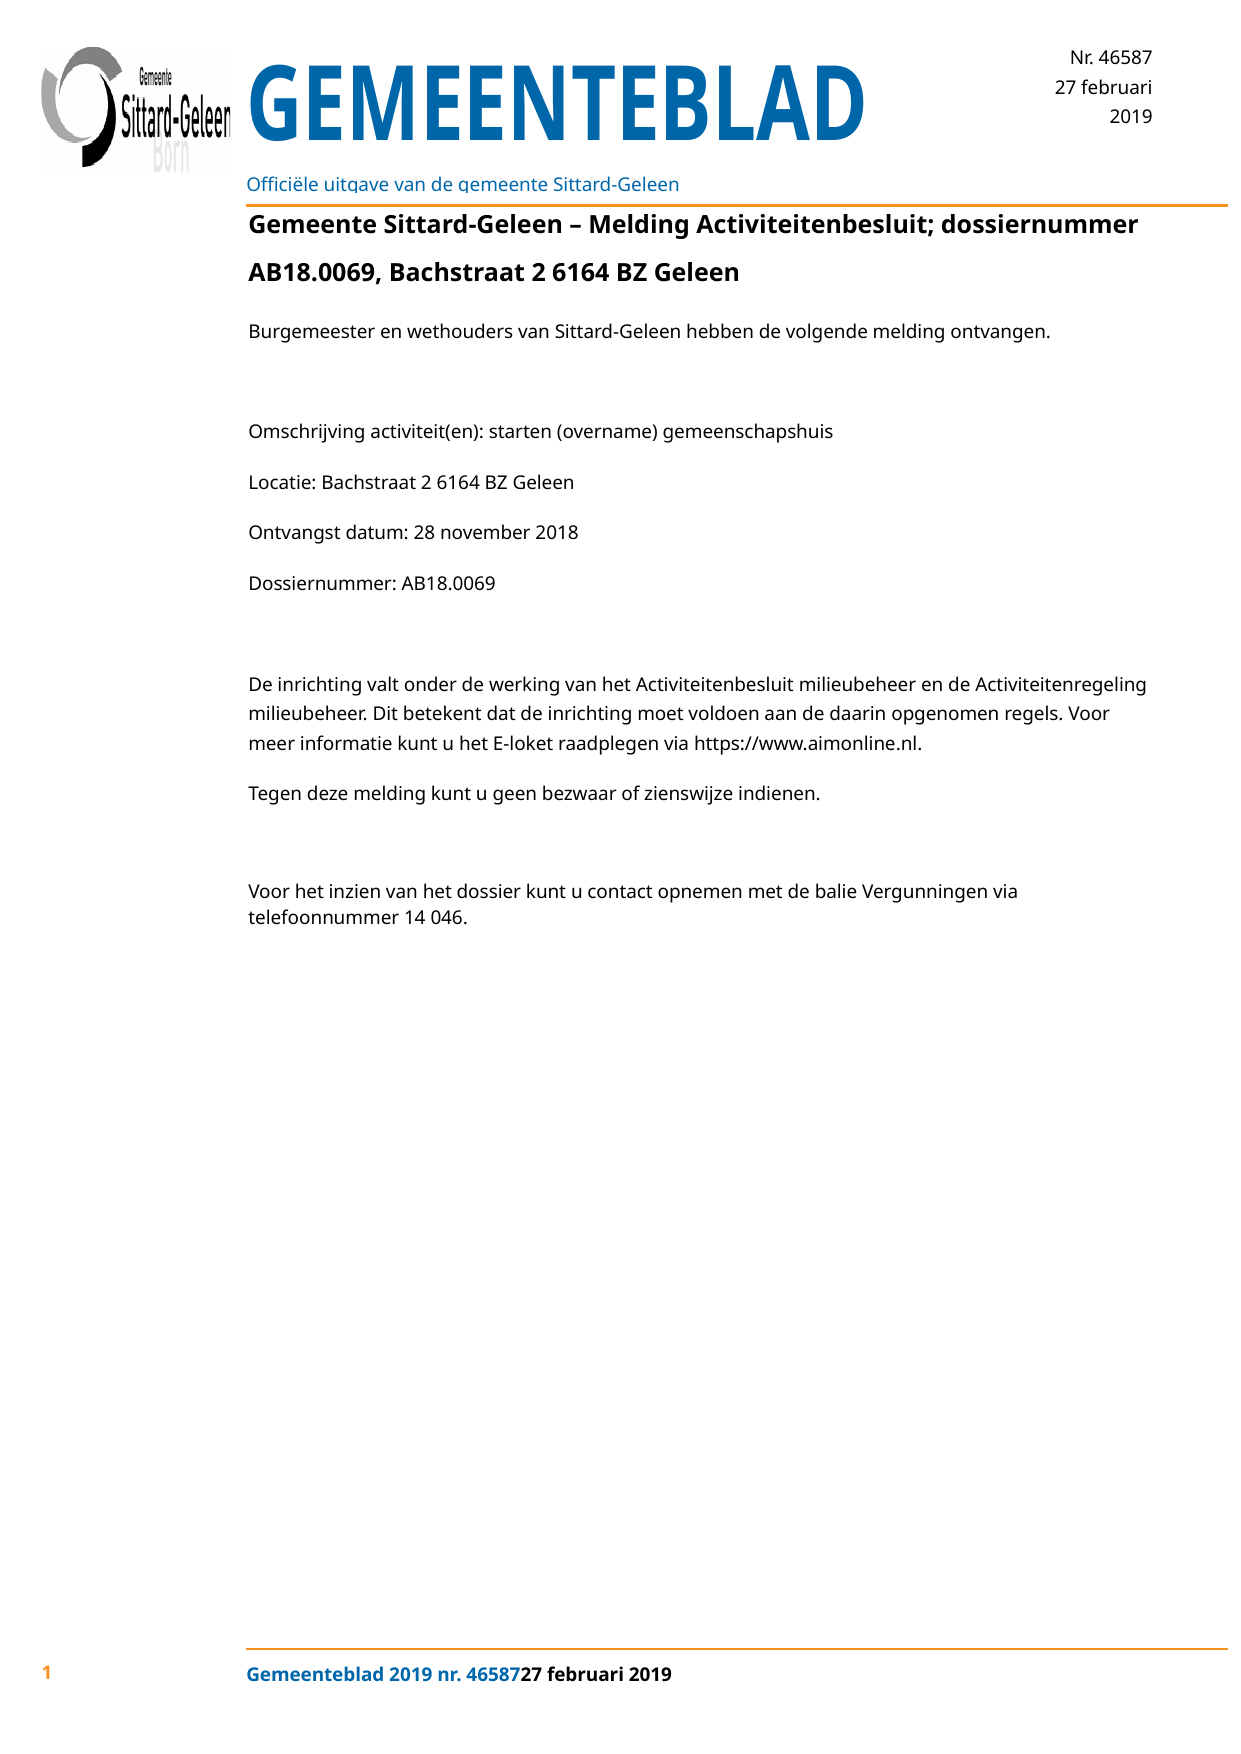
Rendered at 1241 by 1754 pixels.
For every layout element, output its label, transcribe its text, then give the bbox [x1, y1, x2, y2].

text Voor het inzien van het dossier kunt u contact opnemen met de balie Vergunningen via telefoonnummer 14 046. [248, 879, 1152, 930]
text Burgemeester en wethouders van Sittard-Geleen hebben de volgende melding ontvangen. [248, 318, 1152, 344]
text Tegen deze melding kunt u geen bezwaar of zienswijze indienen. [248, 780, 1152, 806]
text Dossiernummer: AB18.0069 [248, 570, 1152, 596]
text Ontvangst datum: 28 november 2018 [248, 519, 1152, 545]
text Omschrijving activiteit(en): starten (overname) gemeenschapshuis [248, 419, 1152, 444]
text De inrichting valt onder de werking van het Activiteitenbesluit milieubeheer en de Activiteitenregeling milieubeheer. Dit betekent dat de inrichting moet voldoen aan de daarin opgenomen regels. Voor meer informatie kunt u het E-loket raadplegen via https://www.aimonline.nl. [248, 671, 1152, 756]
text Gemeente Sittard-Geleen – Melding Activiteitenbesluit; dossiernummer AB18.0069, Bachstraat 2 6164 BZ Geleen [248, 207, 1152, 288]
text Locatie: Bachstraat 2 6164 BZ Geleen [248, 469, 1152, 495]
picture [41, 47, 231, 172]
